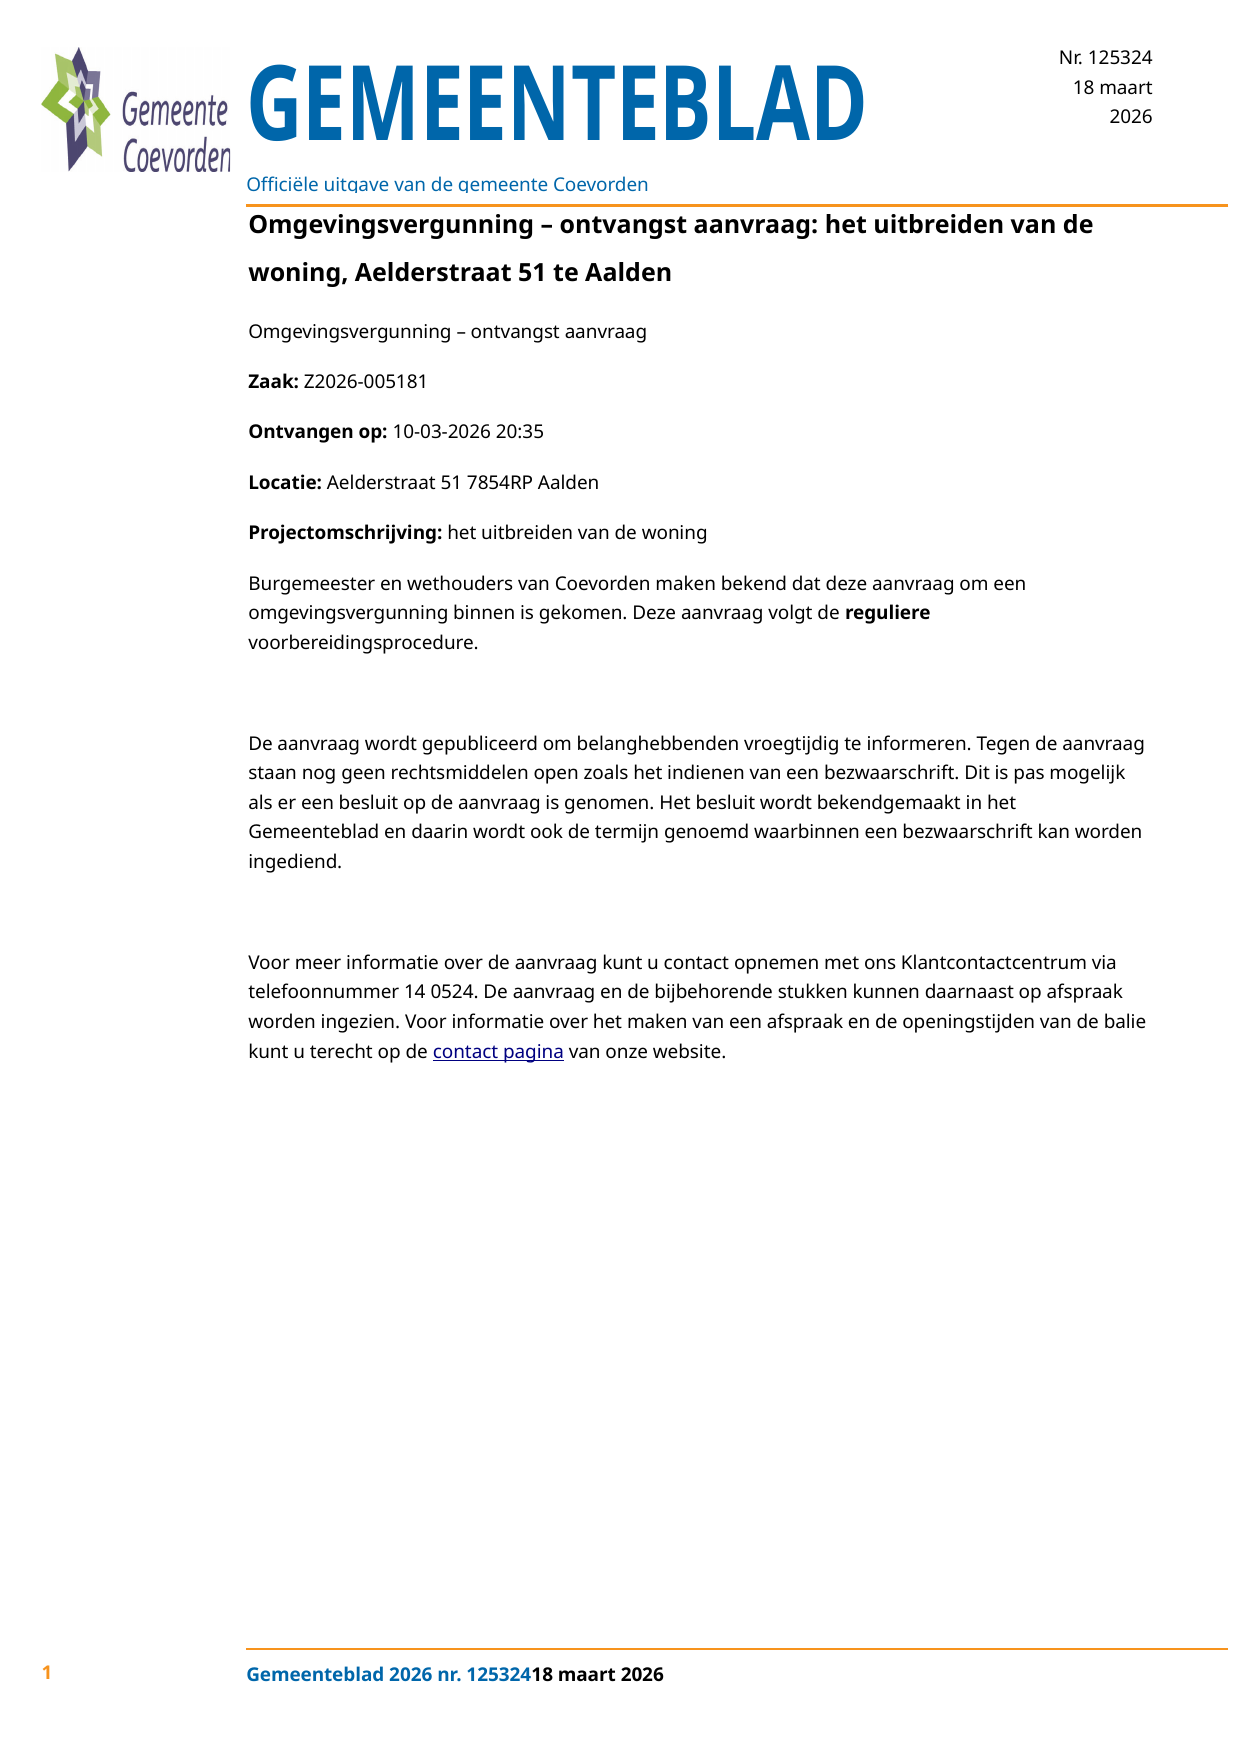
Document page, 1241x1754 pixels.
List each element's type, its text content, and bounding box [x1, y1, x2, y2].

picture [41, 47, 231, 172]
text Omgevingsvergunning – ontvangst aanvraag [248, 318, 1152, 344]
text Omgevingsvergunning – ontvangst aanvraag: het uitbreiden van de woning, Aelderstraat 51 te Aalden [248, 207, 1152, 288]
text Ontvangen op: 10-03-2026 20:35 [248, 419, 1152, 444]
text Locatie: Aelderstraat 51 7854RP Aalden [248, 469, 1152, 495]
text Burgemeester en wethouders van Coevorden maken bekend dat deze aanvraag om een omgevingsvergunning binnen is gekomen. Deze aanvraag volgt de reguliere voorbereidingsprocedure. [248, 570, 1152, 655]
text Zaak: Z2026-005181 [248, 368, 1152, 394]
text Voor meer informatie over de aanvraag kunt u contact opnemen met ons Klantcontactcentrum via telefoonnummer 14 0524. De aanvraag en de bijbehorende stukken kunnen daarnaast op afspraak worden ingezien. Voor informatie over het maken van een afspraak en de openingstijden van de balie kunt u terecht op de contact pagina van onze website. [248, 949, 1152, 1064]
text Projectomschrijving: het uitbreiden van de woning [248, 519, 1152, 545]
text De aanvraag wordt gepubliceerd om belanghebbenden vroegtijdig te informeren. Tegen de aanvraag staan nog geen rechtsmiddelen open zoals het indienen van een bezwaarschrift. Dit is pas mogelijk als er een besluit op de aanvraag is genomen. Het besluit wordt bekendgemaakt in het Gemeenteblad en daarin wordt ook de termijn genoemd waarbinnen een bezwaarschrift kan worden ingediend. [248, 730, 1152, 874]
